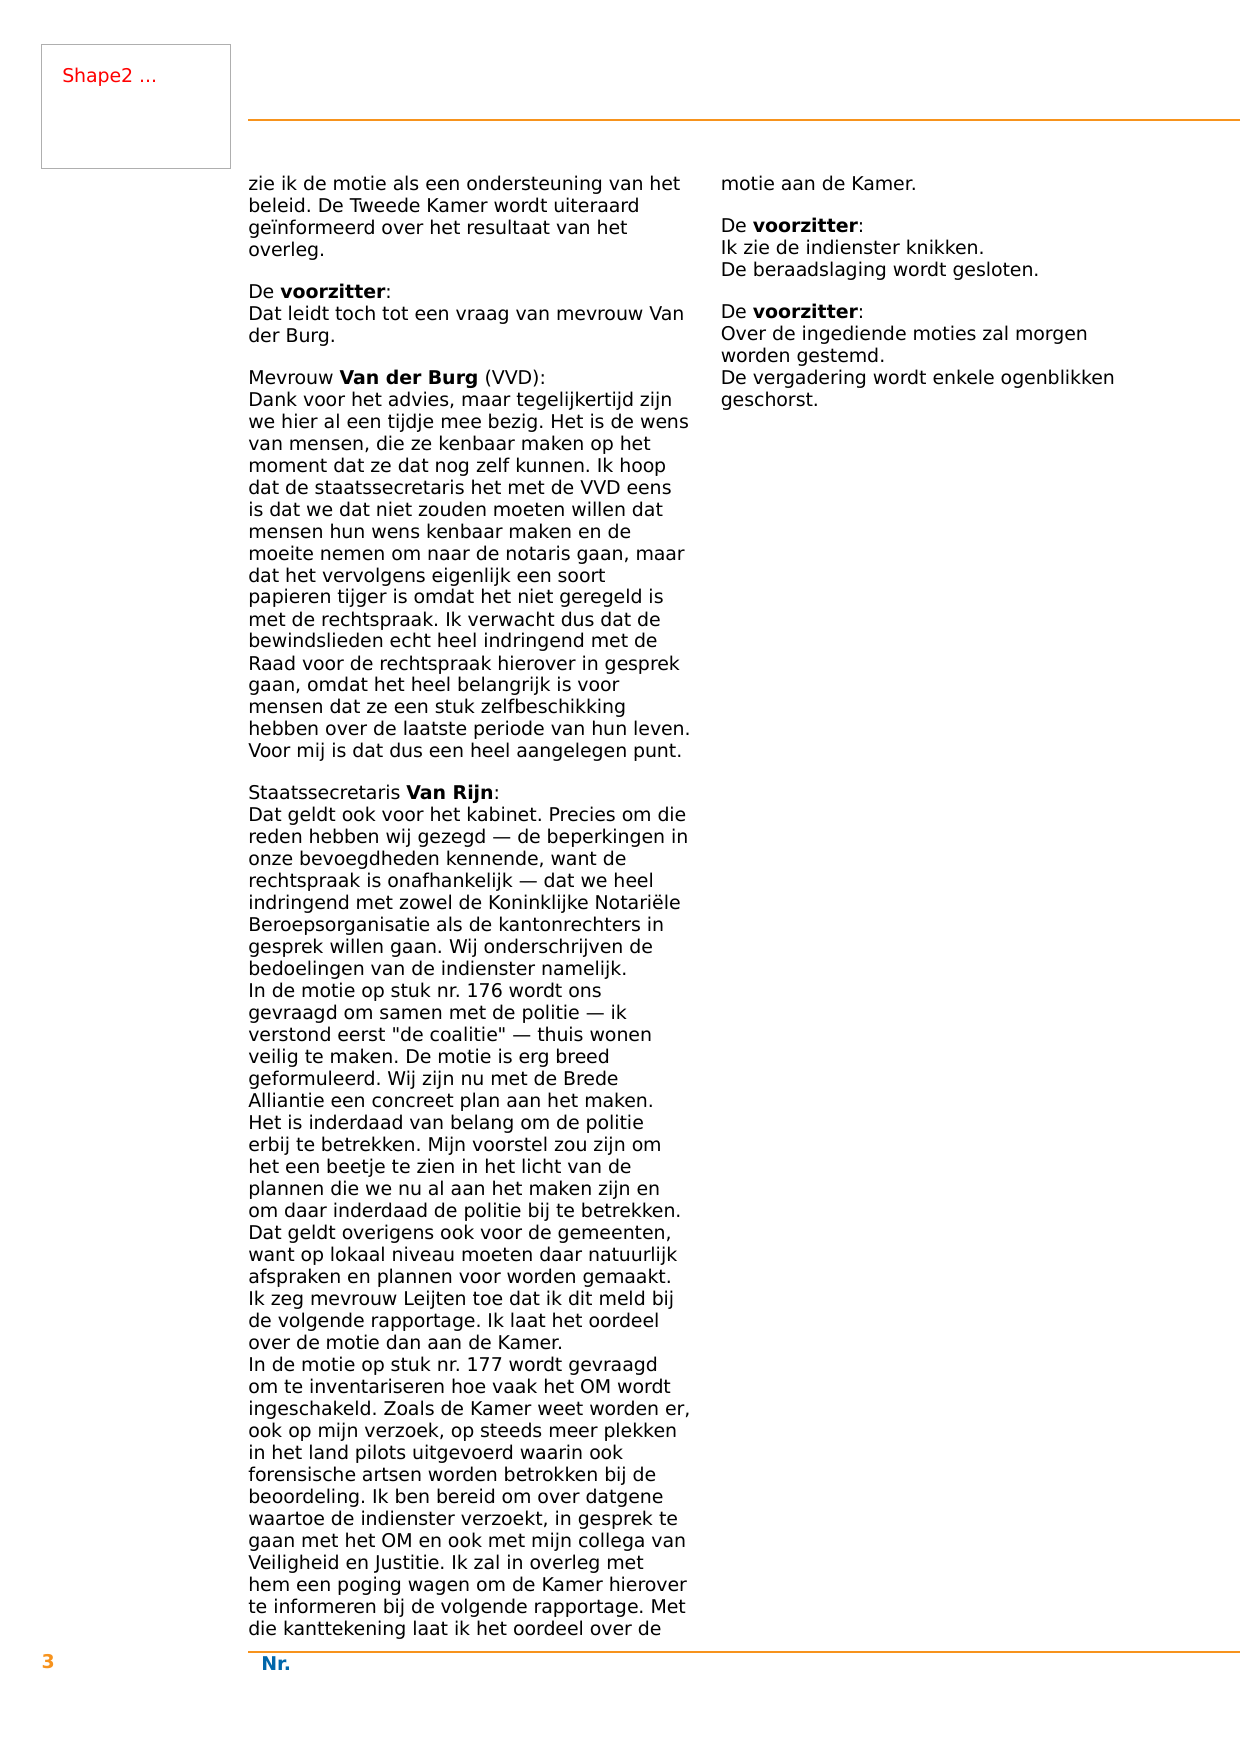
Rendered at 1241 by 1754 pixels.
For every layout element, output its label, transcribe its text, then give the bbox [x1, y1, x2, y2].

text De voorzitter: [248, 281, 691, 303]
text In de motie op stuk nr. 177 wordt gevraagd om te inventariseren hoe vaak het OM wordt ingeschakeld. Zoals de Kamer weet worden er, ook op mijn verzoek, op steeds meer plekken in het land pilots uitgevoerd waarin ook forensische artsen worden betrokken bij de beoordeling. Ik ben bereid om over datgene waartoe de indienster verzoekt, in gesprek te gaan met het OM en ook met mijn collega van Veiligheid en Justitie. Ik zal in overleg met hem een poging wagen om de Kamer hierover te informeren bij de volgende rapportage. Met die kanttekening laat ik het oordeel over de [248, 1354, 691, 1639]
text Dat geldt ook voor het kabinet. Precies om die reden hebben wij gezegd — de beperkingen in onze bevoegdheden kennende, want de rechtspraak is onafhankelijk — dat we heel indringend met zowel de Koninklijke Notariële Beroepsorganisatie als de kantonrechters in gesprek willen gaan. Wij onderschrijven de bedoelingen van de indienster namelijk. [248, 804, 691, 980]
text Dat leidt toch tot een vraag van mevrouw Van der Burg. [248, 303, 691, 347]
text De vergadering wordt enkele ogenblikken geschorst. [721, 367, 1163, 411]
text De beraadslaging wordt gesloten. [721, 259, 1163, 281]
text motie aan de Kamer. [721, 173, 1163, 195]
text Over de ingediende moties zal morgen worden gestemd. [721, 323, 1163, 367]
text Staatssecretaris Van Rijn: [248, 782, 691, 804]
text Mevrouw Van der Burg (VVD): [248, 367, 691, 389]
text Dank voor het advies, maar tegelijkertijd zijn we hier al een tijdje mee bezig. Het is de wens van mensen, die ze kenbaar maken op het moment dat ze dat nog zelf kunnen. Ik hoop dat de staatssecretaris het met de VVD eens is dat we dat niet zouden moeten willen dat mensen hun wens kenbaar maken en de moeite nemen om naar de notaris gaan, maar dat het vervolgens eigenlijk een soort papieren tijger is omdat het niet geregeld is met de rechtspraak. Ik verwacht dus dat de bewindslieden echt heel indringend met de Raad voor de rechtspraak hierover in gesprek gaan, omdat het heel belangrijk is voor mensen dat ze een stuk zelfbeschikking hebben over de laatste periode van hun leven. Voor mij is dat dus een heel aangelegen punt. [248, 389, 691, 762]
text Ik zie de indienster knikken. [721, 237, 1163, 259]
text In de motie op stuk nr. 176 wordt ons gevraagd om samen met de politie — ik verstond eerst "de coalitie" — thuis wonen veilig te maken. De motie is erg breed geformuleerd. Wij zijn nu met de Brede Alliantie een concreet plan aan het maken. Het is inderdaad van belang om de politie erbij te betrekken. Mijn voorstel zou zijn om het een beetje te zien in het licht van de plannen die we nu al aan het maken zijn en om daar inderdaad de politie bij te betrekken. Dat geldt overigens ook voor de gemeenten, want op lokaal niveau moeten daar natuurlijk afspraken en plannen voor worden gemaakt. Ik zeg mevrouw Leijten toe dat ik dit meld bij de volgende rapportage. Ik laat het oordeel over de motie dan aan de Kamer. [248, 980, 691, 1354]
text De voorzitter: [721, 215, 1163, 237]
text zie ik de motie als een ondersteuning van het beleid. De Tweede Kamer wordt uiteraard geïnformeerd over het resultaat van het overleg. [248, 173, 691, 261]
text De voorzitter: [721, 301, 1163, 323]
